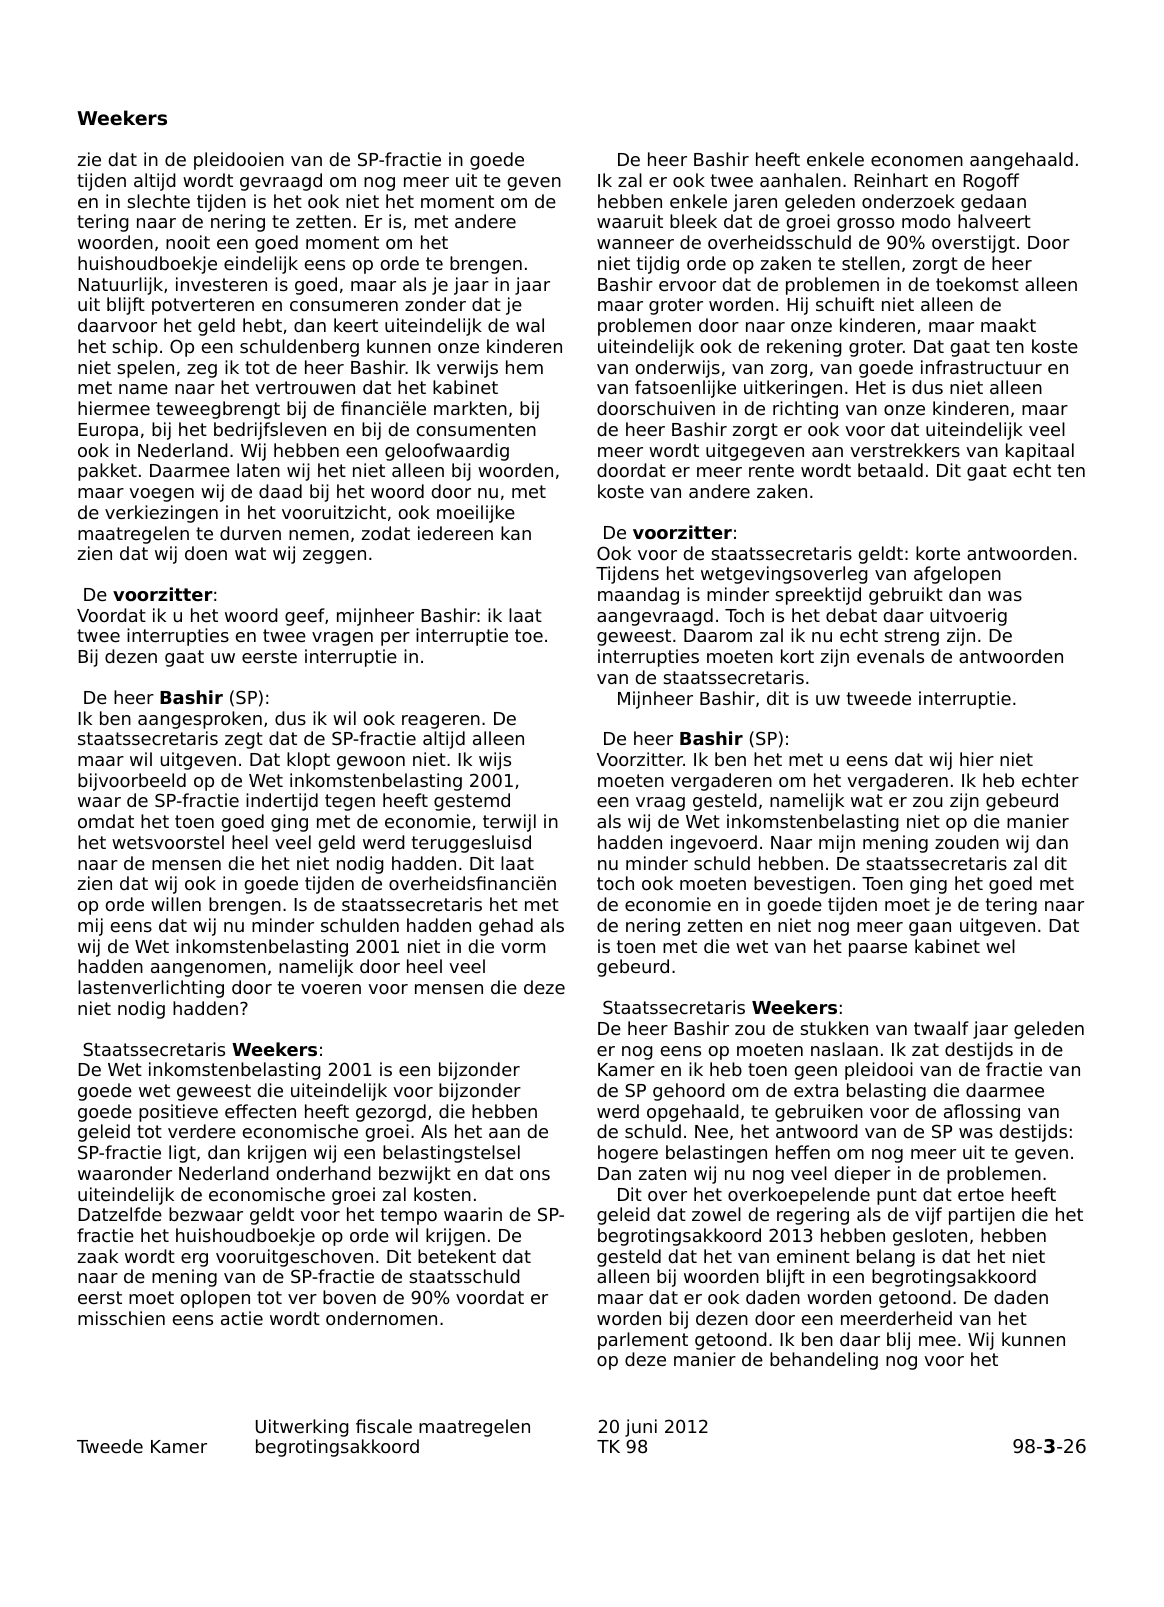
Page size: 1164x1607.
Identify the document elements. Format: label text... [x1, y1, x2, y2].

text zie dat in de pleidooien van de SP-fractie in goede tijden altijd wordt gevraagd om nog meer uit te geven en in slechte tijden is het ook niet het moment om de tering naar de nering te zetten. Er is, met andere woorden, nooit een goed moment om het huishoudboekje eindelijk eens op orde te brengen. Natuurlijk, investeren is goed, maar als je jaar in jaar uit blijft potverteren en consumeren zonder dat je daarvoor het geld hebt, dan keert uiteindelijk de wal het schip. Op een schuldenberg kunnen onze kinderen niet spelen, zeg ik tot de heer Bashir. Ik verwijs hem met name naar het vertrouwen dat het kabinet hiermee teweegbrengt bij de financiële markten, bij Europa, bij het bedrijfsleven en bij de consumenten ook in Nederland. Wij hebben een geloofwaardig pakket. Daarmee laten wij het niet alleen bij woorden, maar voegen wij de daad bij het woord door nu, met de verkiezingen in het vooruitzicht, ook moeilijke maatregelen te durven nemen, zodat iedereen kan zien dat wij doen wat wij zeggen. [77, 150, 567, 565]
text Voorzitter. Ik ben het met u eens dat wij hier niet moeten vergaderen om het vergaderen. Ik heb echter een vraag gesteld, namelijk wat er zou zijn gebeurd als wij de Wet inkomstenbelasting niet op die manier hadden ingevoerd. Naar mijn mening zouden wij dan nu minder schuld hebben. De staatssecretaris zal dit toch ook moeten bevestigen. Toen ging het goed met de economie en in goede tijden moet je de tering naar de nering zetten en niet nog meer gaan uitgeven. Dat is toen met die wet van het paarse kabinet wel gebeurd. [596, 750, 1087, 978]
text Staatssecretaris Weekers: [77, 1039, 567, 1060]
text De heer Bashir (SP): [596, 729, 1087, 750]
text Ik ben aangesproken, dus ik wil ook reageren. De staatssecretaris zegt dat de SP-fractie altijd alleen maar wil uitgeven. Dat klopt gewoon niet. Ik wijs bijvoorbeeld op de Wet inkomstenbelasting 2001, waar de SP-fractie indertijd tegen heeft gestemd omdat het toen goed ging met de economie, terwijl in het wetsvoorstel heel veel geld werd teruggesluisd naar de mensen die het niet nodig hadden. Dit laat zien dat wij ook in goede tijden de overheidsfinanciën op orde willen brengen. Is de staatssecretaris het met mij eens dat wij nu minder schulden hadden gehad als wij de Wet inkomstenbelasting 2001 niet in die vorm hadden aangenomen, namelijk door heel veel lastenverlichting door te voeren voor mensen die deze niet nodig hadden? [77, 708, 567, 1019]
text Voordat ik u het woord geef, mijnheer Bashir: ik laat twee interrupties en twee vragen per interruptie toe. Bij dezen gaat uw eerste interruptie in. [77, 606, 567, 668]
text De heer Bashir (SP): [77, 688, 567, 708]
text De heer Bashir heeft enkele economen aangehaald. Ik zal er ook twee aanhalen. Reinhart en Rogoff hebben enkele jaren geleden onderzoek gedaan waaruit bleek dat de groei grosso modo halveert wanneer de overheidsschuld de 90% overstijgt. Door niet tijdig orde op zaken te stellen, zorgt de heer Bashir ervoor dat de problemen in de toekomst alleen maar groter worden. Hij schuift niet alleen de problemen door naar onze kinderen, maar maakt uiteindelijk ook de rekening groter. Dat gaat ten koste van onderwijs, van zorg, van goede infrastructuur en van fatsoenlijke uitkeringen. Het is dus niet alleen doorschuiven in de richting van onze kinderen, maar de heer Bashir zorgt er ook voor dat uiteindelijk veel meer wordt uitgegeven aan verstrekkers van kapitaal doordat er meer rente wordt betaald. Dit gaat echt ten koste van andere zaken. [596, 150, 1087, 503]
text Staatssecretaris Weekers: [596, 998, 1087, 1019]
text Mijnheer Bashir, dit is uw tweede interruptie. [596, 688, 1087, 709]
text De heer Bashir zou de stukken van twaalf jaar geleden er nog eens op moeten naslaan. Ik zat destijds in de Kamer en ik heb toen geen pleidooi van de fractie van de SP gehoord om de extra belasting die daarmee werd opgehaald, te gebruiken voor de aflossing van de schuld. Nee, het antwoord van de SP was destijds: hogere belastingen heffen om nog meer uit te geven. Dan zaten wij nu nog veel dieper in de problemen. [596, 1019, 1087, 1184]
text Ook voor de staatssecretaris geldt: korte antwoorden. Tijdens het wetgevingsoverleg van afgelopen maandag is minder spreektijd gebruikt dan was aangevraagd. Toch is het debat daar uitvoerig geweest. Daarom zal ik nu echt streng zijn. De interrupties moeten kort zijn evenals de antwoorden van de staatssecretaris. [596, 543, 1087, 688]
text Dit over het overkoepelende punt dat ertoe heeft geleid dat zowel de regering als de vijf partijen die het begrotingsakkoord 2013 hebben gesloten, hebben gesteld dat het van eminent belang is dat het niet alleen bij woorden blijft in een begrotingsakkoord maar dat er ook daden worden getoond. De daden worden bij dezen door een meerderheid van het parlement getoond. Ik ben daar blij mee. Wij kunnen op deze manier de behandeling nog voor het [596, 1184, 1087, 1371]
text De voorzitter: [596, 523, 1087, 543]
text De Wet inkomstenbelasting 2001 is een bijzonder goede wet geweest die uiteindelijk voor bijzonder goede positieve effecten heeft gezorgd, die hebben geleid tot verdere economische groei. Als het aan de SP-fractie ligt, dan krijgen wij een belastingstelsel waaronder Nederland onderhand bezwijkt en dat ons uiteindelijk de economische groei zal kosten. Datzelfde bezwaar geldt voor het tempo waarin de SP-fractie het huishoudboekje op orde wil krijgen. De zaak wordt erg vooruitgeschoven. Dit betekent dat naar de mening van de SP-fractie de staatsschuld eerst moet oplopen tot ver boven de 90% voordat er misschien eens actie wordt ondernomen. [77, 1060, 567, 1329]
text De voorzitter: [77, 585, 567, 606]
